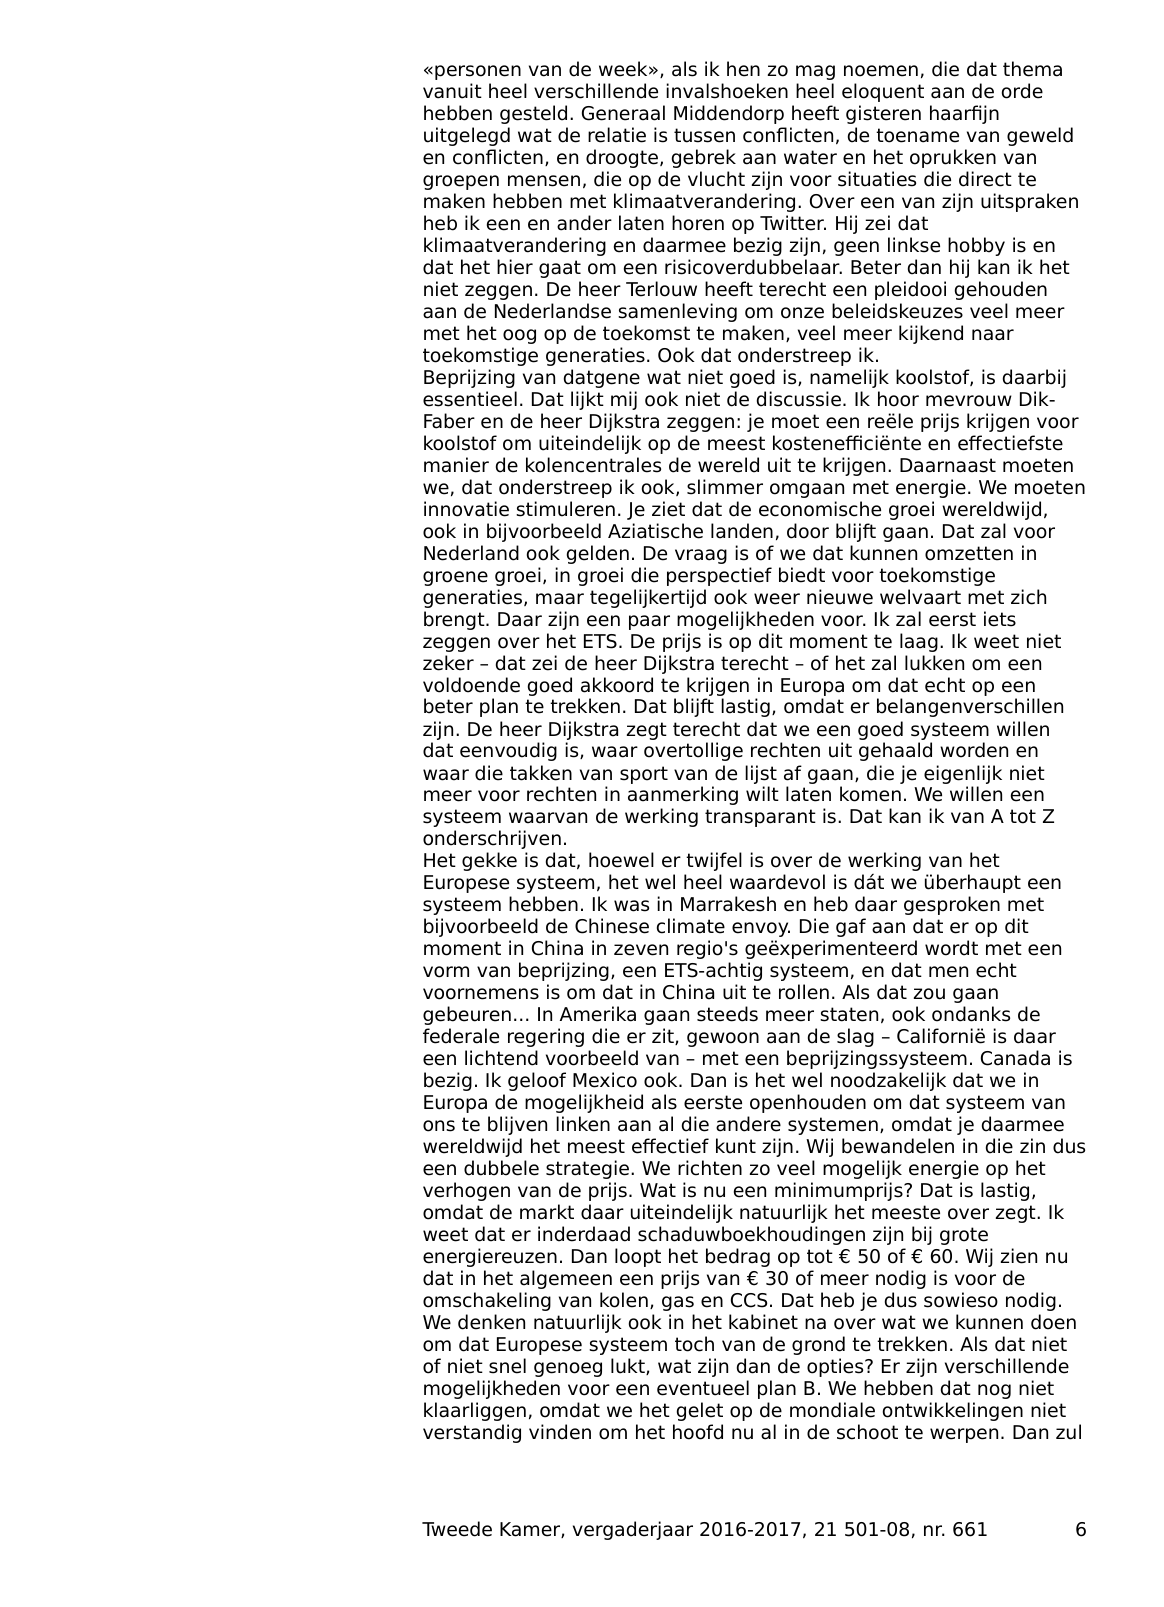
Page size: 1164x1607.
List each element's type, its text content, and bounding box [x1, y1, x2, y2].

text We denken natuurlijk ook in het kabinet na over wat we kunnen doen om dat Europese systeem toch van de grond te trekken. Als dat niet of niet snel genoeg lukt, wat zijn dan de opties? Er zijn verschillende mogelijkheden voor een eventueel plan B. We hebben dat nog niet klaarliggen, omdat we het gelet op de mondiale ontwikkelingen niet verstandig vinden om het hoofd nu al in de schoot te werpen. Dan zul [422, 1312, 1087, 1444]
text «personen van de week», als ik hen zo mag noemen, die dat thema vanuit heel verschillende invalshoeken heel eloquent aan de orde hebben gesteld. Generaal Middendorp heeft gisteren haarfijn uitgelegd wat de relatie is tussen conflicten, de toename van geweld en conflicten, en droogte, gebrek aan water en het oprukken van groepen mensen, die op de vlucht zijn voor situaties die direct te maken hebben met klimaatverandering. Over een van zijn uitspraken heb ik een en ander laten horen op Twitter. Hij zei dat klimaatverandering en daarmee bezig zijn, geen linkse hobby is en dat het hier gaat om een risicoverdubbelaar. Beter dan hij kan ik het niet zeggen. De heer Terlouw heeft terecht een pleidooi gehouden aan de Nederlandse samenleving om onze beleidskeuzes veel meer met het oog op de toekomst te maken, veel meer kijkend naar toekomstige generaties. Ook dat onderstreep ik. [422, 59, 1087, 367]
text Beprijzing van datgene wat niet goed is, namelijk koolstof, is daarbij essentieel. Dat lijkt mij ook niet de discussie. Ik hoor mevrouw Dik-Faber en de heer Dijkstra zeggen: je moet een reële prijs krijgen voor koolstof om uiteindelijk op de meest kostenefficiënte en effectiefste manier de kolencentrales de wereld uit te krijgen. Daarnaast moeten we, dat onderstreep ik ook, slimmer omgaan met energie. We moeten innovatie stimuleren. Je ziet dat de economische groei wereldwijd, ook in bijvoorbeeld Aziatische landen, door blijft gaan. Dat zal voor Nederland ook gelden. De vraag is of we dat kunnen omzetten in groene groei, in groei die perspectief biedt voor toekomstige generaties, maar tegelijkertijd ook weer nieuwe welvaart met zich brengt. Daar zijn een paar mogelijkheden voor. Ik zal eerst iets zeggen over het ETS. De prijs is op dit moment te laag. Ik weet niet zeker – dat zei de heer Dijkstra terecht – of het zal lukken om een voldoende goed akkoord te krijgen in Europa om dat echt op een beter plan te trekken. Dat blijft lastig, omdat er belangenverschillen zijn. De heer Dijkstra zegt terecht dat we een goed systeem willen dat eenvoudig is, waar overtollige rechten uit gehaald worden en waar die takken van sport van de lijst af gaan, die je eigenlijk niet meer voor rechten in aanmerking wilt laten komen. We willen een systeem waarvan de werking transparant is. Dat kan ik van A tot Z onderschrijven. [422, 367, 1087, 850]
text Het gekke is dat, hoewel er twijfel is over de werking van het Europese systeem, het wel heel waardevol is dát we überhaupt een systeem hebben. Ik was in Marrakesh en heb daar gesproken met bijvoorbeeld de Chinese climate envoy. Die gaf aan dat er op dit moment in China in zeven regio's geëxperimenteerd wordt met een vorm van beprijzing, een ETS-achtig systeem, en dat men echt voornemens is om dat in China uit te rollen. Als dat zou gaan gebeuren... In Amerika gaan steeds meer staten, ook ondanks de federale regering die er zit, gewoon aan de slag – Californië is daar een lichtend voorbeeld van – met een beprijzingssysteem. Canada is bezig. Ik geloof Mexico ook. Dan is het wel noodzakelijk dat we in Europa de mogelijkheid als eerste openhouden om dat systeem van ons te blijven linken aan al die andere systemen, omdat je daarmee wereldwijd het meest effectief kunt zijn. Wij bewandelen in die zin dus een dubbele strategie. We richten zo veel mogelijk energie op het verhogen van de prijs. Wat is nu een minimumprijs? Dat is lastig, omdat de markt daar uiteindelijk natuurlijk het meeste over zegt. Ik weet dat er inderdaad schaduwboekhoudingen zijn bij grote energiereuzen. Dan loopt het bedrag op tot € 50 of € 60. Wij zien nu dat in het algemeen een prijs van € 30 of meer nodig is voor de omschakeling van kolen, gas en CCS. Dat heb je dus sowieso nodig. [422, 850, 1087, 1312]
